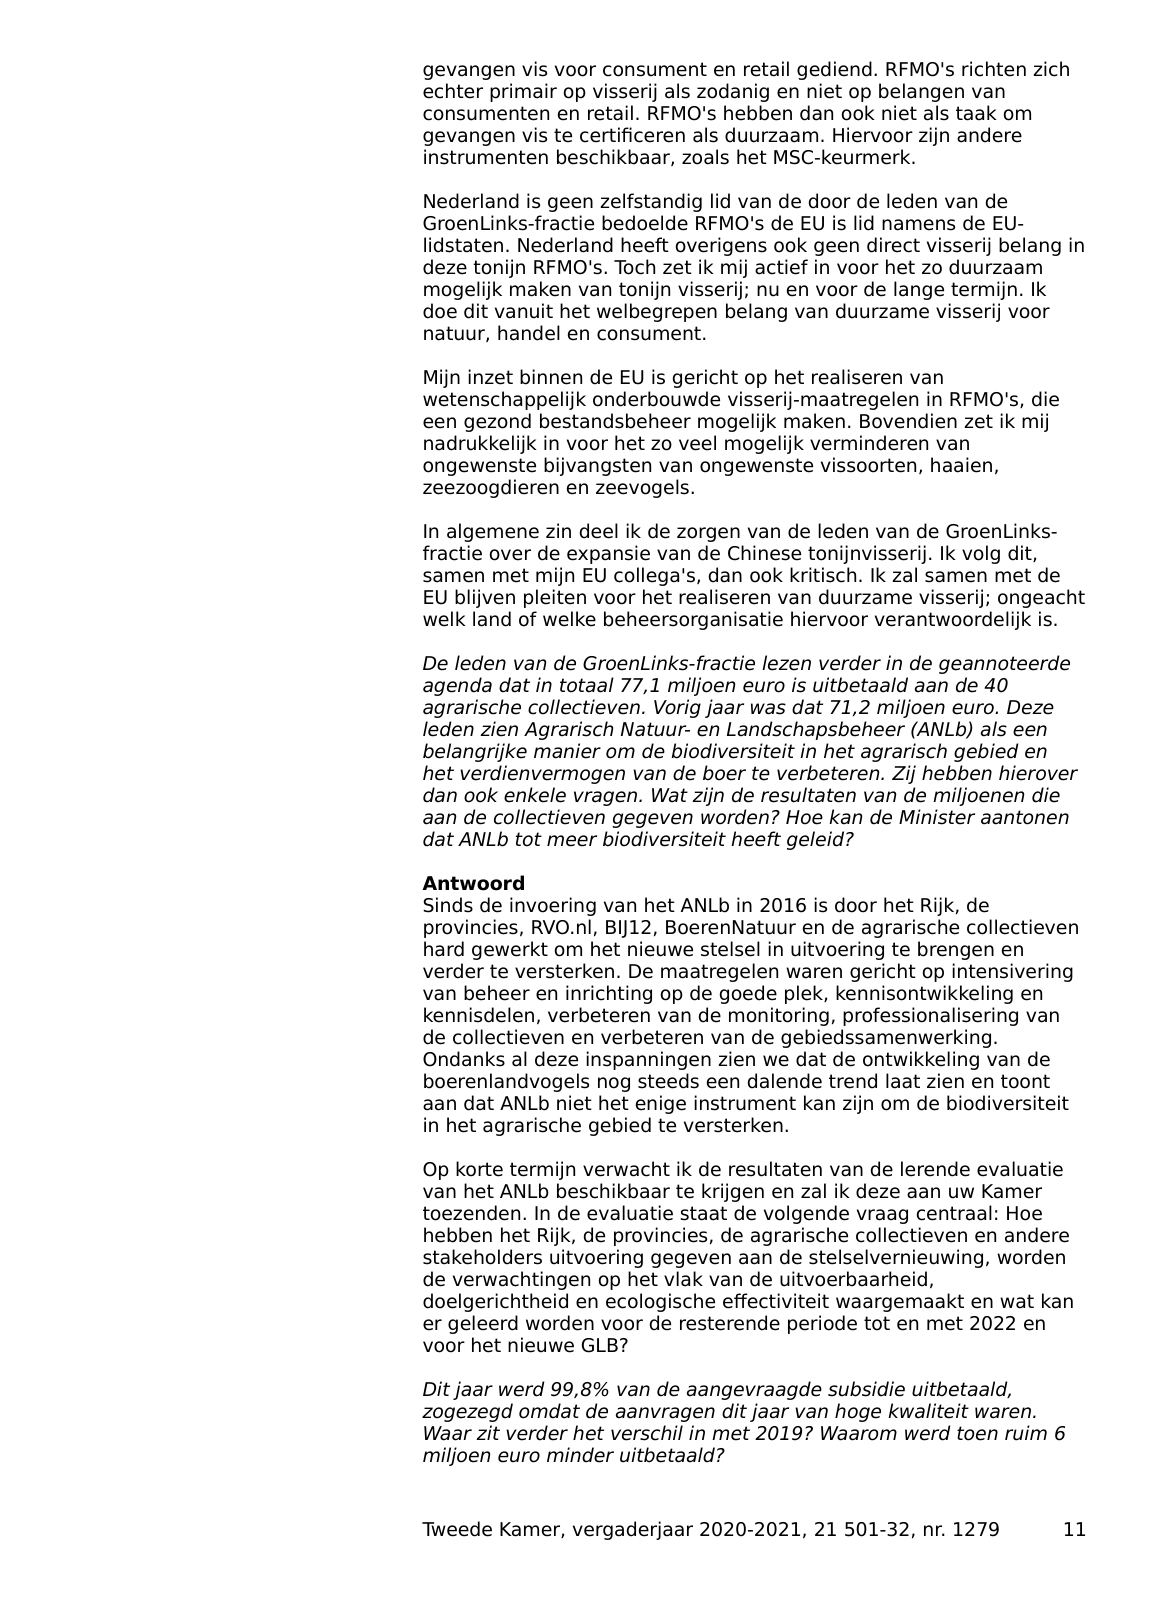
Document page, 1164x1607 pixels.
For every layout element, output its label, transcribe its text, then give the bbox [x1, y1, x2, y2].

text Nederland is geen zelfstandig lid van de door de leden van de GroenLinks-fractie bedoelde RFMO's de EU is lid namens de EU-lidstaten. Nederland heeft overigens ook geen direct visserij belang in deze tonijn RFMO's. Toch zet ik mij actief in voor het zo duurzaam mogelijk maken van tonijn visserij; nu en voor de lange termijn. Ik doe dit vanuit het welbegrepen belang van duurzame visserij voor natuur, handel en consument. [422, 191, 1087, 345]
text Dit jaar werd 99,8% van de aangevraagde subsidie uitbetaald, zogezegd omdat de aanvragen dit jaar van hoge kwaliteit waren. Waar zit verder het verschil in met 2019? Waarom werd toen ruim 6 miljoen euro minder uitbetaald? [422, 1379, 1087, 1467]
text De leden van de GroenLinks-fractie lezen verder in de geannoteerde agenda dat in totaal 77,1 miljoen euro is uitbetaald aan de 40 agrarische collectieven. Vorig jaar was dat 71,2 miljoen euro. Deze leden zien Agrarisch Natuur- en Landschapsbeheer (ANLb) als een belangrijke manier om de biodiversiteit in het agrarisch gebied en het verdienvermogen van de boer te verbeteren. Zij hebben hierover dan ook enkele vragen. Wat zijn de resultaten van de miljoenen die aan de collectieven gegeven worden? Hoe kan de Minister aantonen dat ANLb tot meer biodiversiteit heeft geleid? [422, 653, 1087, 851]
text Mijn inzet binnen de EU is gericht op het realiseren van wetenschappelijk onderbouwde visserij-maatregelen in RFMO's, die een gezond bestandsbeheer mogelijk maken. Bovendien zet ik mij nadrukkelijk in voor het zo veel mogelijk verminderen van ongewenste bijvangsten van ongewenste vissoorten, haaien, zeezoogdieren en zeevogels. [422, 367, 1087, 499]
text In algemene zin deel ik de zorgen van de leden van de GroenLinks-fractie over de expansie van de Chinese tonijnvisserij. Ik volg dit, samen met mijn EU collega's, dan ook kritisch. Ik zal samen met de EU blijven pleiten voor het realiseren van duurzame visserij; ongeacht welk land of welke beheersorganisatie hiervoor verantwoordelijk is. [422, 521, 1087, 631]
subtitle Antwoord [422, 873, 1087, 895]
text Op korte termijn verwacht ik de resultaten van de lerende evaluatie van het ANLb beschikbaar te krijgen en zal ik deze aan uw Kamer toezenden. In de evaluatie staat de volgende vraag centraal: Hoe hebben het Rijk, de provincies, de agrarische collectieven en andere stakeholders uitvoering gegeven aan de stelselvernieuwing, worden de verwachtingen op het vlak van de uitvoerbaarheid, doelgerichtheid en ecologische effectiviteit waargemaakt en wat kan er geleerd worden voor de resterende periode tot en met 2022 en voor het nieuwe GLB? [422, 1159, 1087, 1357]
text Sinds de invoering van het ANLb in 2016 is door het Rijk, de provincies, RVO.nl, BIJ12, BoerenNatuur en de agrarische collectieven hard gewerkt om het nieuwe stelsel in uitvoering te brengen en verder te versterken. De maatregelen waren gericht op intensivering van beheer en inrichting op de goede plek, kennisontwikkeling en kennisdelen, verbeteren van de monitoring, professionalisering van de collectieven en verbeteren van de gebiedssamenwerking. Ondanks al deze inspanningen zien we dat de ontwikkeling van de boerenlandvogels nog steeds een dalende trend laat zien en toont aan dat ANLb niet het enige instrument kan zijn om de biodiversiteit in het agrarische gebied te versterken. [422, 895, 1087, 1137]
text gevangen vis voor consument en retail gediend. RFMO's richten zich echter primair op visserij als zodanig en niet op belangen van consumenten en retail. RFMO's hebben dan ook niet als taak om gevangen vis te certificeren als duurzaam. Hiervoor zijn andere instrumenten beschikbaar, zoals het MSC-keurmerk. [422, 59, 1087, 169]
